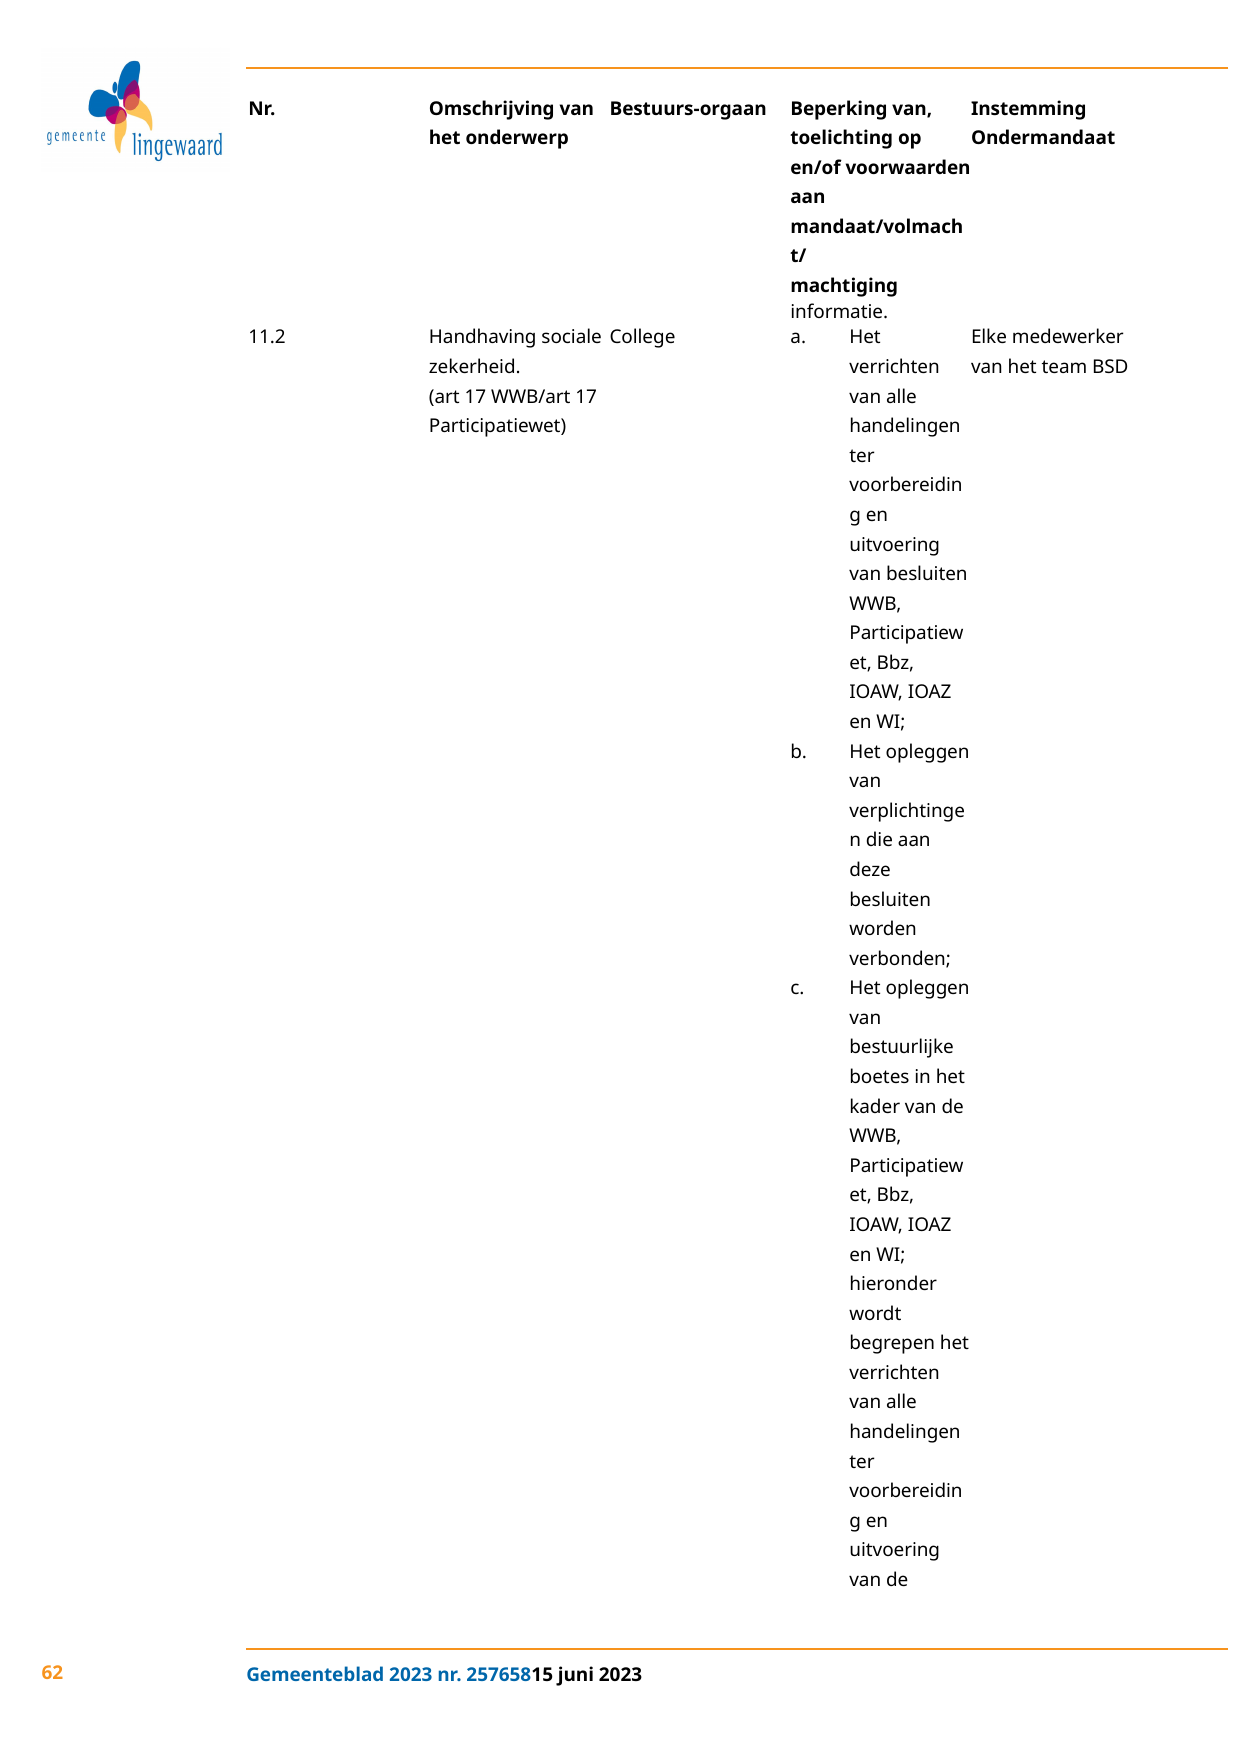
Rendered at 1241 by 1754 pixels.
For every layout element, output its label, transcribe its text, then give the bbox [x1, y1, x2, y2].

table_cell Elke medewerker van het team BSD [971, 324, 1152, 1592]
table_cell [971, 298, 1152, 324]
table_cell 11.2 [248, 324, 429, 1592]
table_cell Handhaving sociale zekerheid. (art 17 WWB/art 17 Participatiewet) [429, 324, 609, 1592]
table_cell [248, 298, 429, 324]
table_header Beperking van, toelichting op en/of voorwaarden aan mandaat/volmacht/ machtiging [790, 95, 971, 298]
table_cell Het verrichten van alle handelingen ter voorbereiding en uitvoering van besluiten WWB, Participatiewet, Bbz, IOAW, IOAZ en WI; Het opleggen van verplichtingen die aan deze besluiten worden verbonden; Het opleggen van bestuurlijke boetes in het kader van de WWB, Participatiewet, Bbz, IOAW, IOAZ en WI; hieronder wordt begrepen het verrichten van alle handelingen ter voorbereiding en uitvoering van de [790, 324, 971, 1592]
table_header Instemming Ondermandaat [971, 95, 1152, 298]
table_cell [609, 298, 790, 324]
table_cell College [609, 324, 790, 1592]
table_cell informatie. [790, 298, 971, 324]
table_header Omschrijving van het onderwerp [429, 95, 609, 298]
picture [41, 47, 231, 172]
table_header Bestuurs-orgaan [609, 95, 790, 298]
table_cell [429, 298, 609, 324]
table_header Nr. [248, 95, 429, 298]
